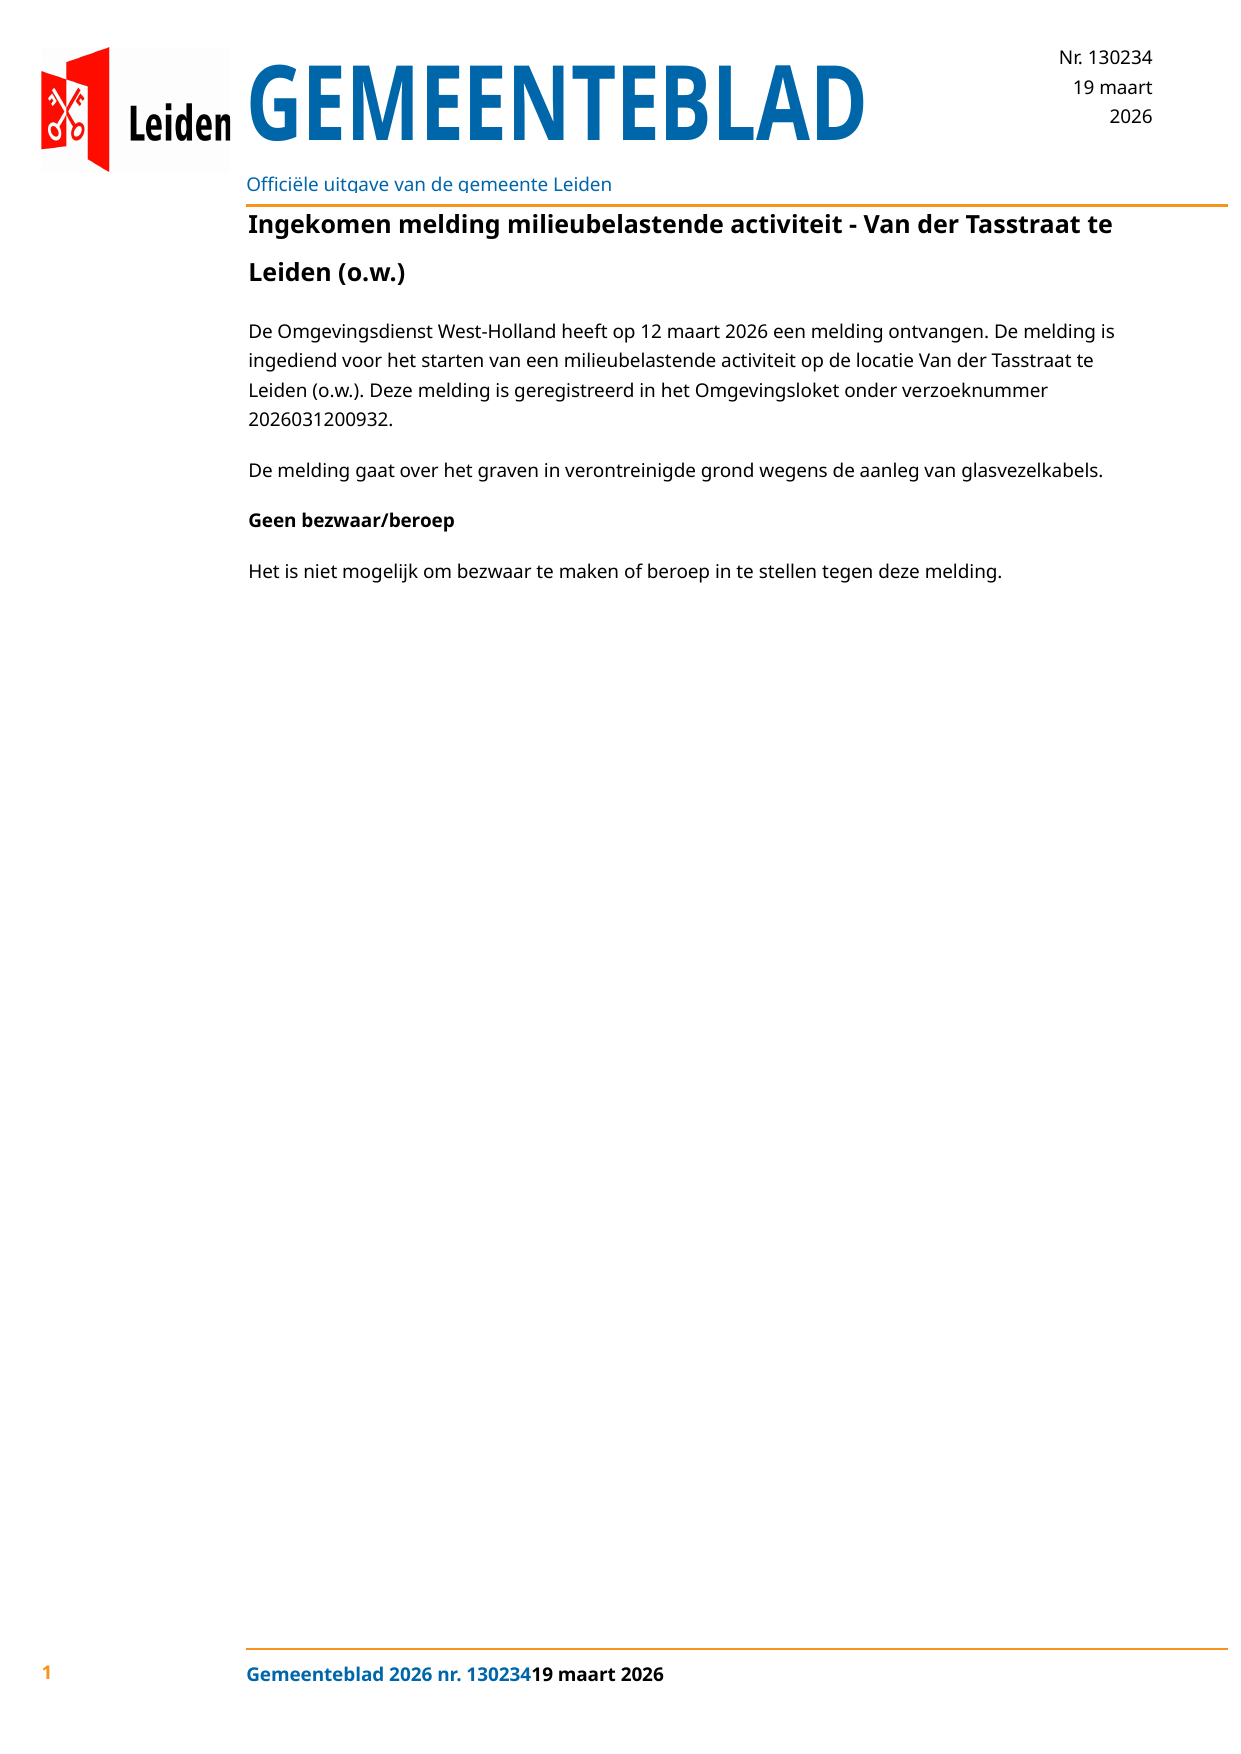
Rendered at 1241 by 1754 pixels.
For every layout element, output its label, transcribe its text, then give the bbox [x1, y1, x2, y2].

text De Omgevingsdienst West-Holland heeft op 12 maart 2026 een melding ontvangen. De melding is ingediend voor het starten van een milieubelastende activiteit op de locatie Van der Tasstraat te Leiden (o.w.). Deze melding is geregistreerd in het Omgevingsloket onder verzoeknummer 2026031200932. [248, 318, 1152, 432]
picture [41, 47, 231, 172]
text Ingekomen melding milieubelastende activiteit - Van der Tasstraat te Leiden (o.w.) [248, 207, 1152, 288]
text De melding gaat over het graven in verontreinigde grond wegens de aanleg van glasvezelkabels. [248, 457, 1152, 483]
text Geen bezwaar/beroep [248, 507, 1152, 533]
text Het is niet mogelijk om bezwaar te maken of beroep in te stellen tegen deze melding. [248, 558, 1152, 584]
